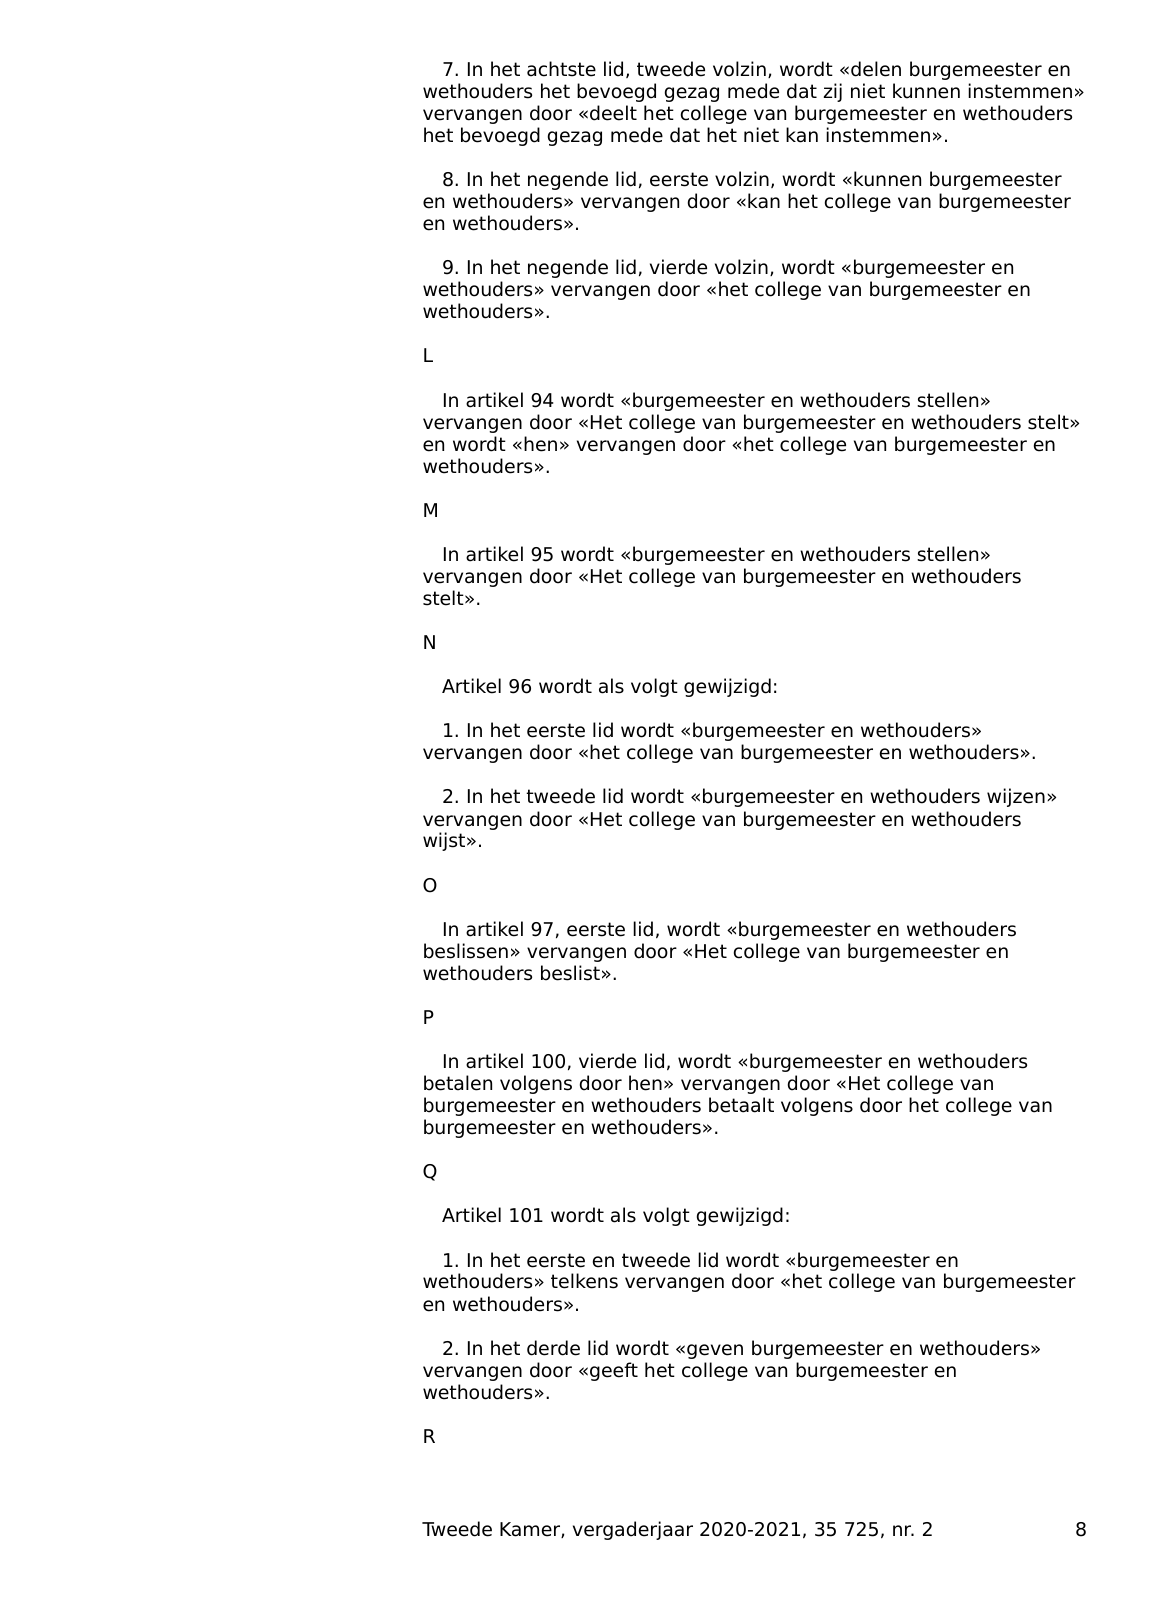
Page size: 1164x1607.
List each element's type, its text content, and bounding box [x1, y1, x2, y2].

text 8. In het negende lid, eerste volzin, wordt «kunnen burgemeester en wethouders» vervangen door «kan het college van burgemeester en wethouders». [422, 169, 1087, 235]
text 2. In het derde lid wordt «geven burgemeester en wethouders» vervangen door «geeft het college van burgemeester en wethouders». [422, 1338, 1087, 1403]
text L [422, 345, 1087, 367]
text O [422, 874, 1087, 897]
text Q [422, 1161, 1087, 1183]
text 1. In het eerste lid wordt «burgemeester en wethouders» vervangen door «het college van burgemeester en wethouders». [422, 720, 1087, 764]
text In artikel 94 wordt «burgemeester en wethouders stellen» vervangen door «Het college van burgemeester en wethouders stelt» en wordt «hen» vervangen door «het college van burgemeester en wethouders». [422, 389, 1087, 477]
text Artikel 101 wordt als volgt gewijzigd: [422, 1205, 1087, 1227]
text In artikel 97, eerste lid, wordt «burgemeester en wethouders beslissen» vervangen door «Het college van burgemeester en wethouders beslist». [422, 919, 1087, 985]
text P [422, 1007, 1087, 1029]
text In artikel 95 wordt «burgemeester en wethouders stellen» vervangen door «Het college van burgemeester en wethouders stelt». [422, 544, 1087, 610]
text N [422, 632, 1087, 654]
text Artikel 96 wordt als volgt gewijzigd: [422, 676, 1087, 698]
text 1. In het eerste en tweede lid wordt «burgemeester en wethouders» telkens vervangen door «het college van burgemeester en wethouders». [422, 1249, 1087, 1315]
text 9. In het negende lid, vierde volzin, wordt «burgemeester en wethouders» vervangen door «het college van burgemeester en wethouders». [422, 257, 1087, 323]
text 7. In het achtste lid, tweede volzin, wordt «delen burgemeester en wethouders het bevoegd gezag mede dat zij niet kunnen instemmen» vervangen door «deelt het college van burgemeester en wethouders het bevoegd gezag mede dat het niet kan instemmen». [422, 59, 1087, 147]
text R [422, 1426, 1087, 1448]
text M [422, 500, 1087, 522]
text In artikel 100, vierde lid, wordt «burgemeester en wethouders betalen volgens door hen» vervangen door «Het college van burgemeester en wethouders betaalt volgens door het college van burgemeester en wethouders». [422, 1051, 1087, 1139]
text 2. In het tweede lid wordt «burgemeester en wethouders wijzen» vervangen door «Het college van burgemeester en wethouders wijst». [422, 786, 1087, 852]
